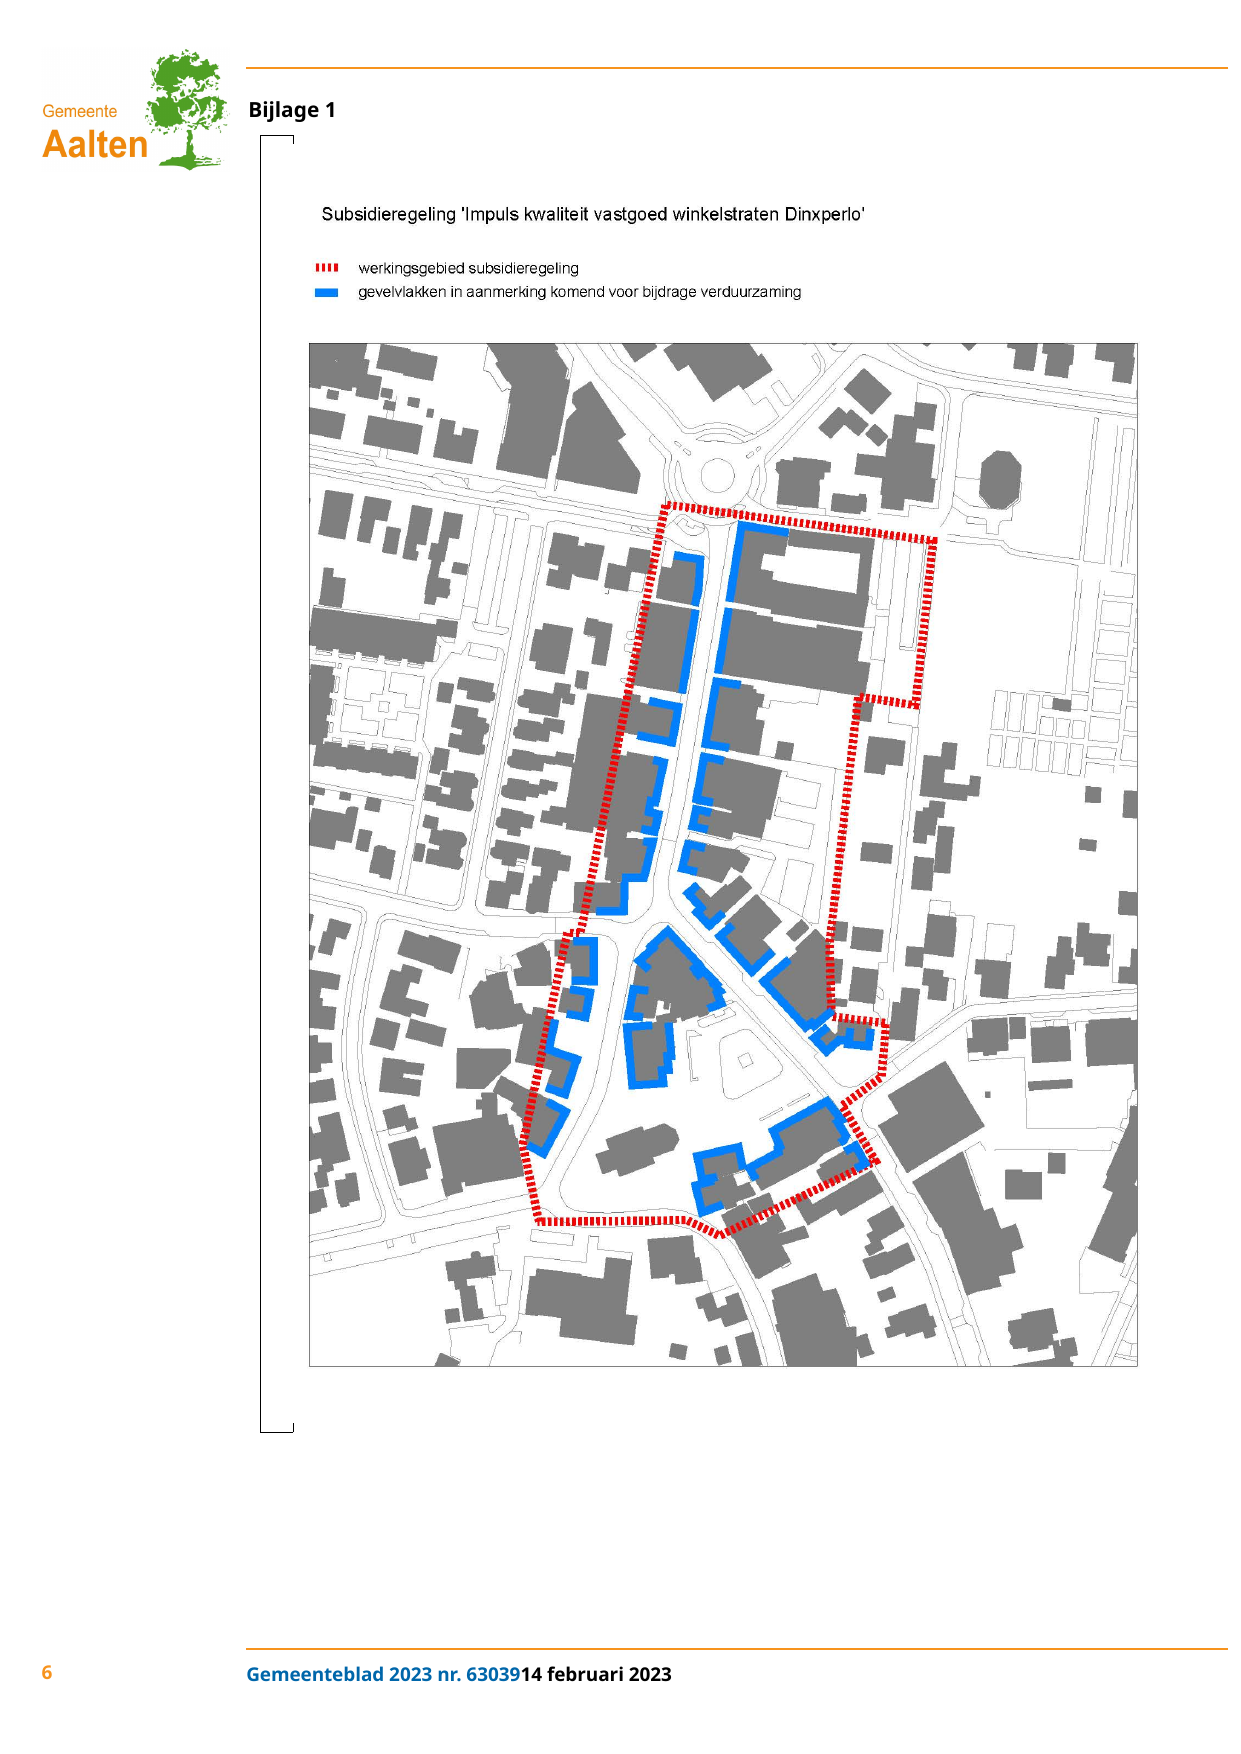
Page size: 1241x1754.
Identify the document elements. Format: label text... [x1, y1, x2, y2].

picture [268, 144, 1173, 1423]
picture [41, 47, 231, 172]
text Bijlage 1 [248, 95, 1152, 123]
